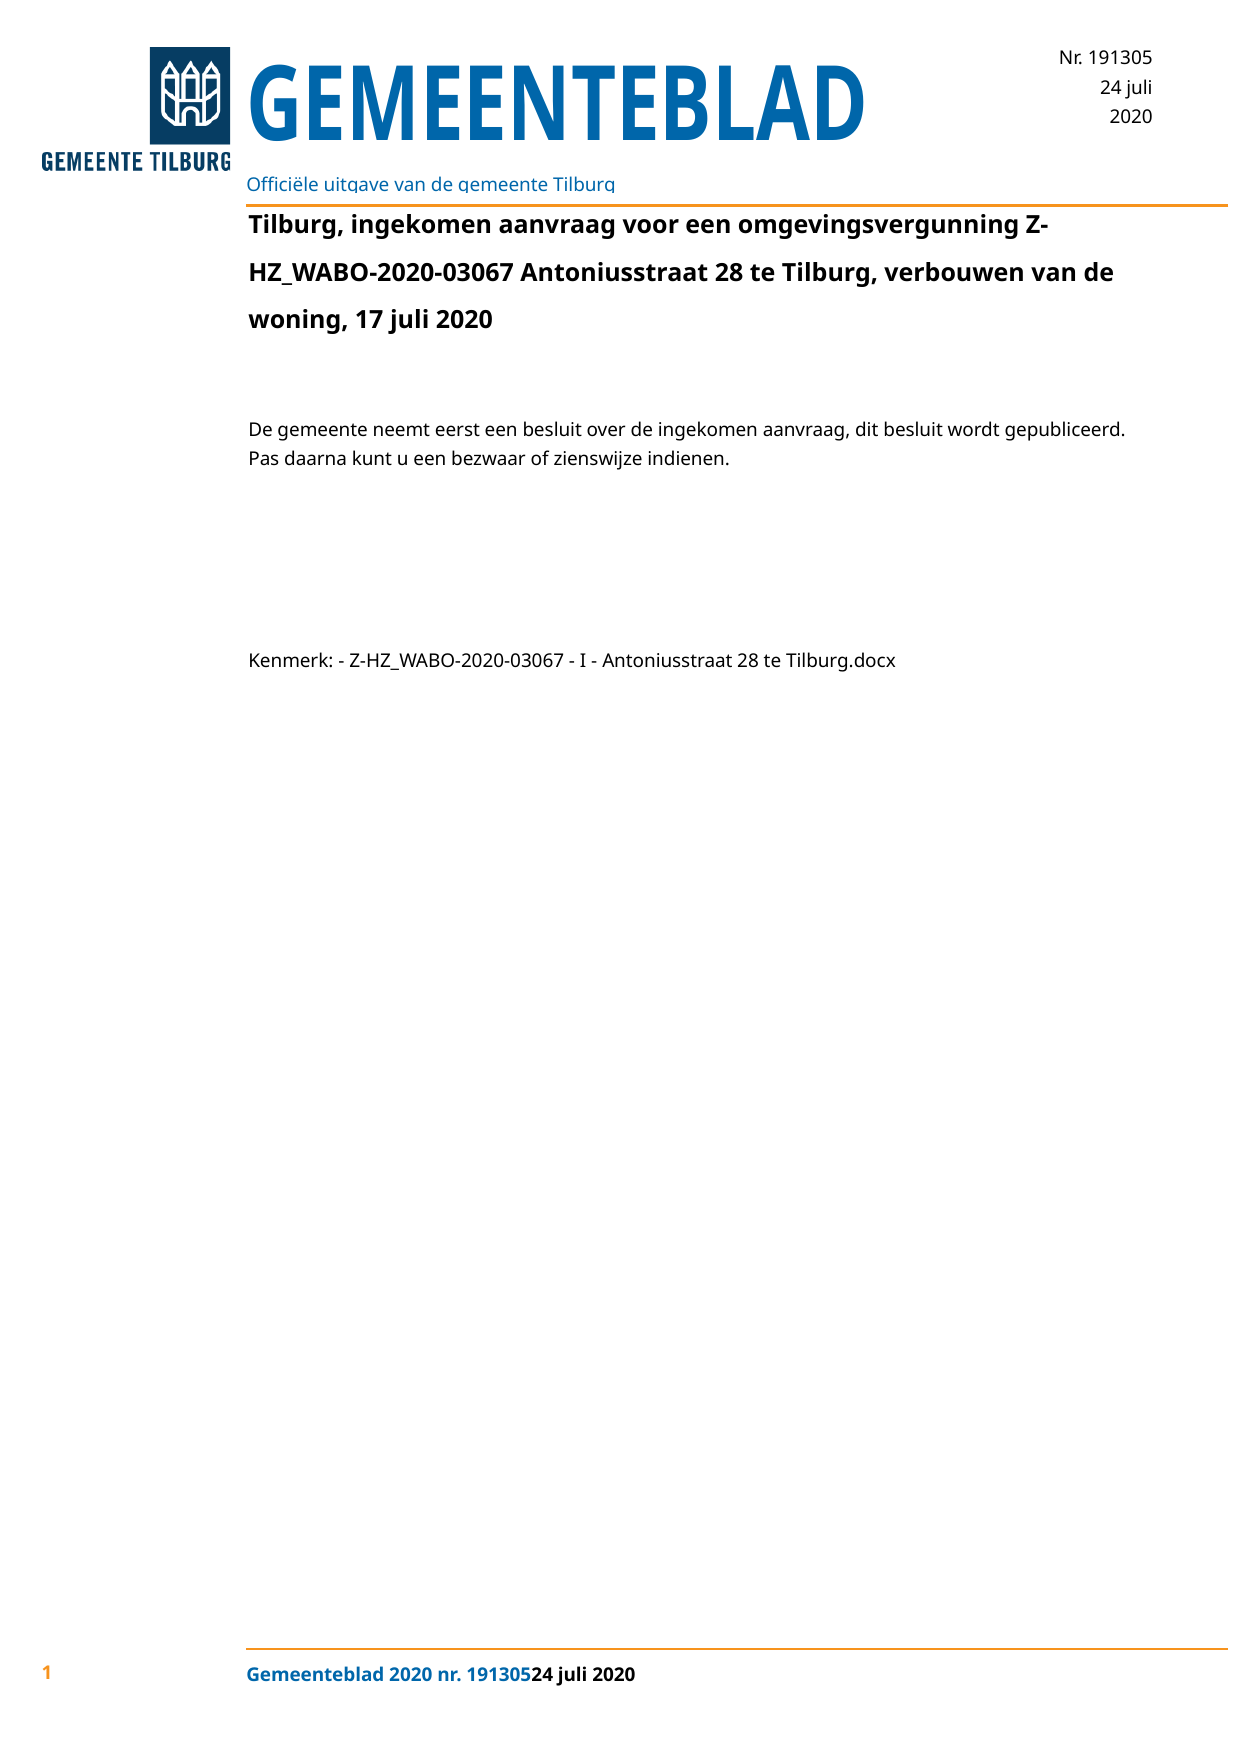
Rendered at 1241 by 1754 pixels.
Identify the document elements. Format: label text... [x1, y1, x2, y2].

picture [41, 47, 231, 172]
text De gemeente neemt eerst een besluit over de ingekomen aanvraag, dit besluit wordt gepubliceerd. Pas daarna kunt u een bezwaar of zienswijze indienen. [248, 416, 1152, 471]
text Kenmerk: - Z-HZ_WABO-2020-03067 - I - Antoniusstraat 28 te Tilburg.docx [248, 647, 1152, 673]
text Tilburg, ingekomen aanvraag voor een omgevingsvergunning Z-HZ_WABO-2020-03067 Antoniusstraat 28 te Tilburg, verbouwen van de woning, 17 juli 2020 [248, 207, 1152, 336]
